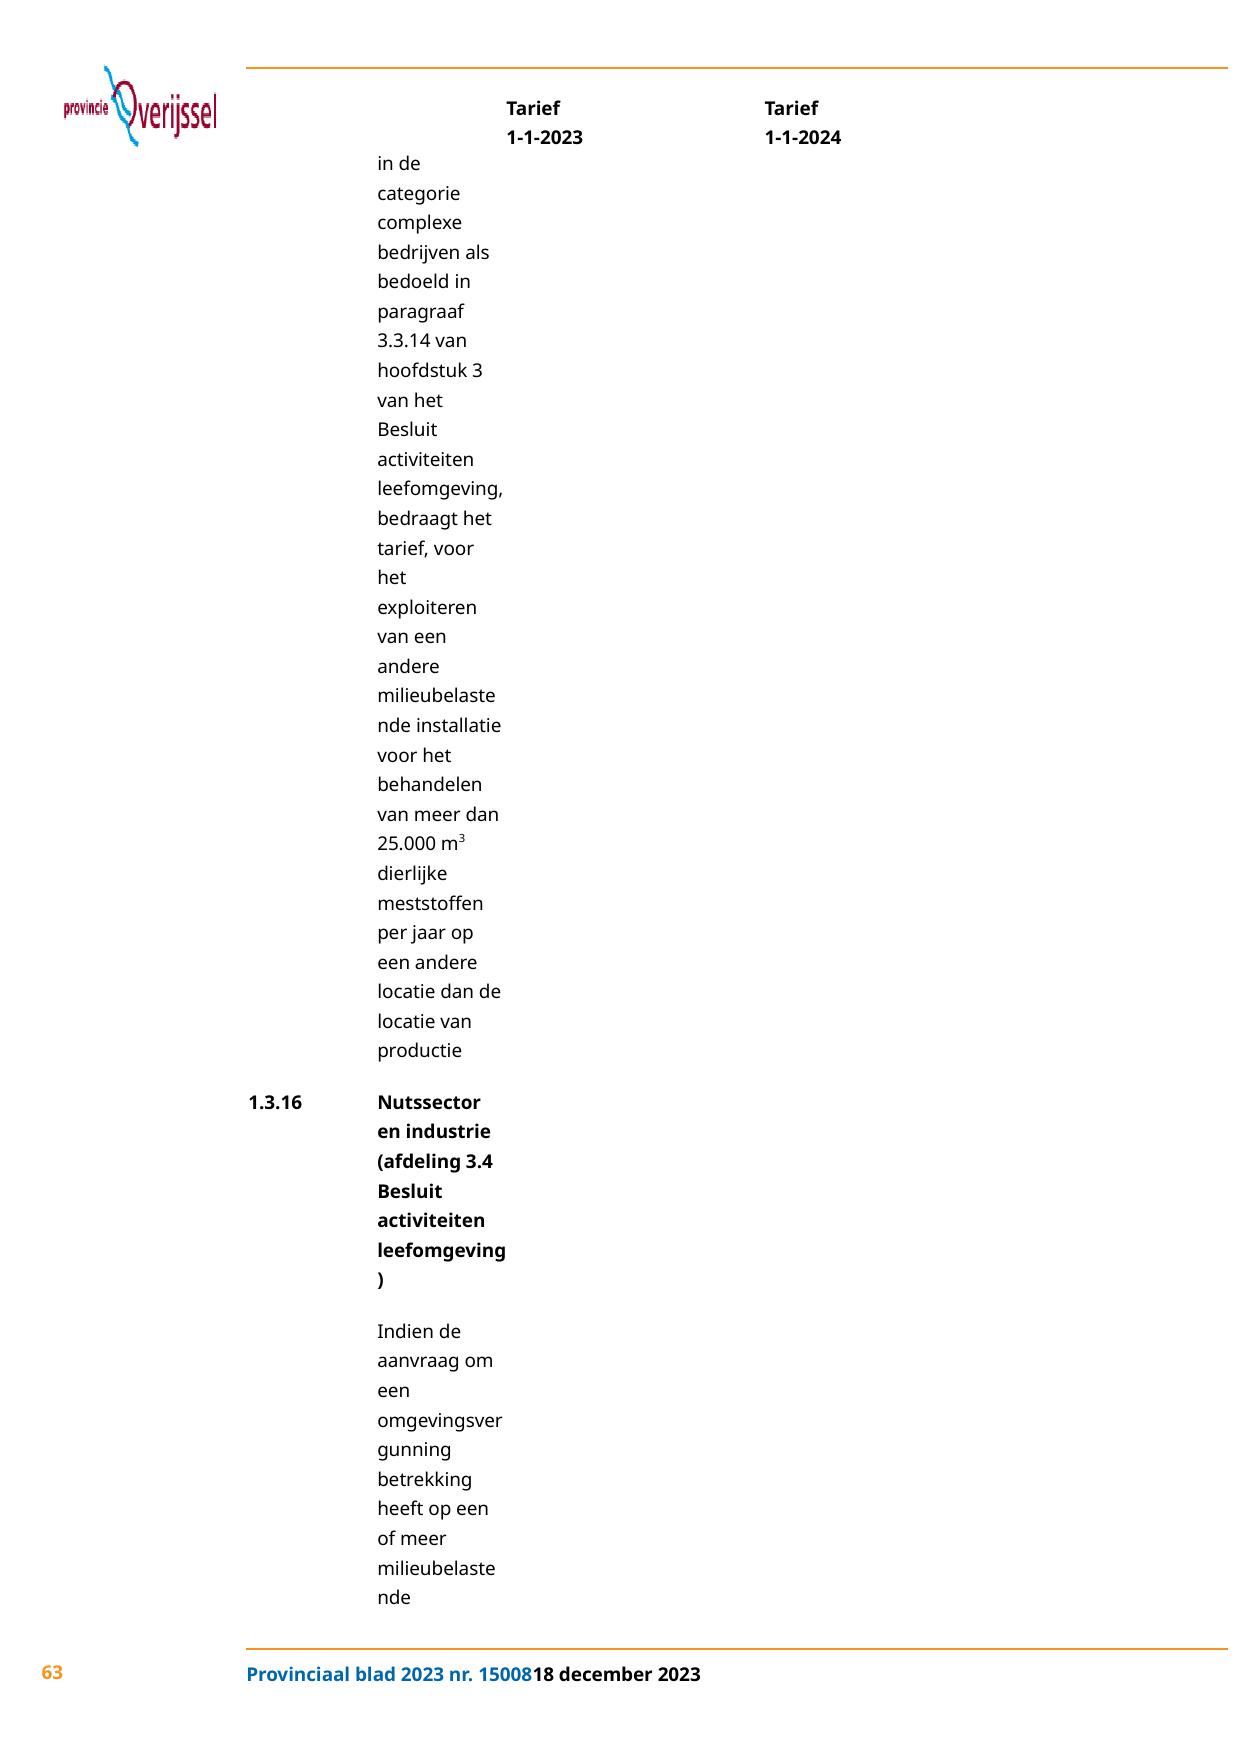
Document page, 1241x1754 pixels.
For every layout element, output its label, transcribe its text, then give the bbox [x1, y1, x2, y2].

table_cell [764, 1063, 1022, 1089]
table_cell in de categorie complexe bedrijven als bedoeld in paragraaf 3.3.14 van hoofdstuk 3 van het Besluit activiteiten leefomgeving, bedraagt het tarief, voor het exploiteren van een andere milieubelastende installatie voor het behandelen van meer dan 25.000 m3 dierlijke meststoffen per jaar op een andere locatie dan de locatie van productie [377, 150, 506, 1063]
table_cell [1023, 1318, 1152, 1610]
table_cell [764, 150, 1022, 1063]
table_cell [377, 1292, 506, 1318]
table_cell [1023, 150, 1152, 1063]
table_cell [248, 1292, 377, 1318]
table_cell [248, 150, 377, 1063]
table_cell [764, 1292, 1022, 1318]
table_cell [377, 1063, 506, 1089]
table_cell [506, 1292, 764, 1318]
table_header [1023, 95, 1152, 150]
table_cell Indien de aanvraag om een omgevingsvergunning betrekking heeft op een of meer milieubelastende [377, 1318, 506, 1610]
table_cell [1023, 1292, 1152, 1318]
table_cell [506, 1318, 764, 1610]
table_cell [506, 1063, 764, 1089]
table_header [248, 95, 377, 150]
table_header [377, 95, 506, 150]
table_cell [1023, 1063, 1152, 1089]
table_cell [764, 1089, 1022, 1292]
table_header Tarief 1-1-2024 [764, 95, 1022, 150]
table_header Tarief 1-1-2023 [506, 95, 764, 150]
table_cell [248, 1318, 377, 1610]
table_cell [506, 150, 764, 1063]
table_cell [764, 1318, 1022, 1610]
table_cell Nutssector en industrie (afdeling 3.4 Besluit activiteiten leefomgeving) [377, 1089, 506, 1292]
table_cell [1023, 1089, 1152, 1292]
table_cell [506, 1089, 764, 1292]
table_cell [248, 1063, 377, 1089]
table_cell 1.3.16 [248, 1089, 377, 1292]
picture [41, 47, 231, 172]
